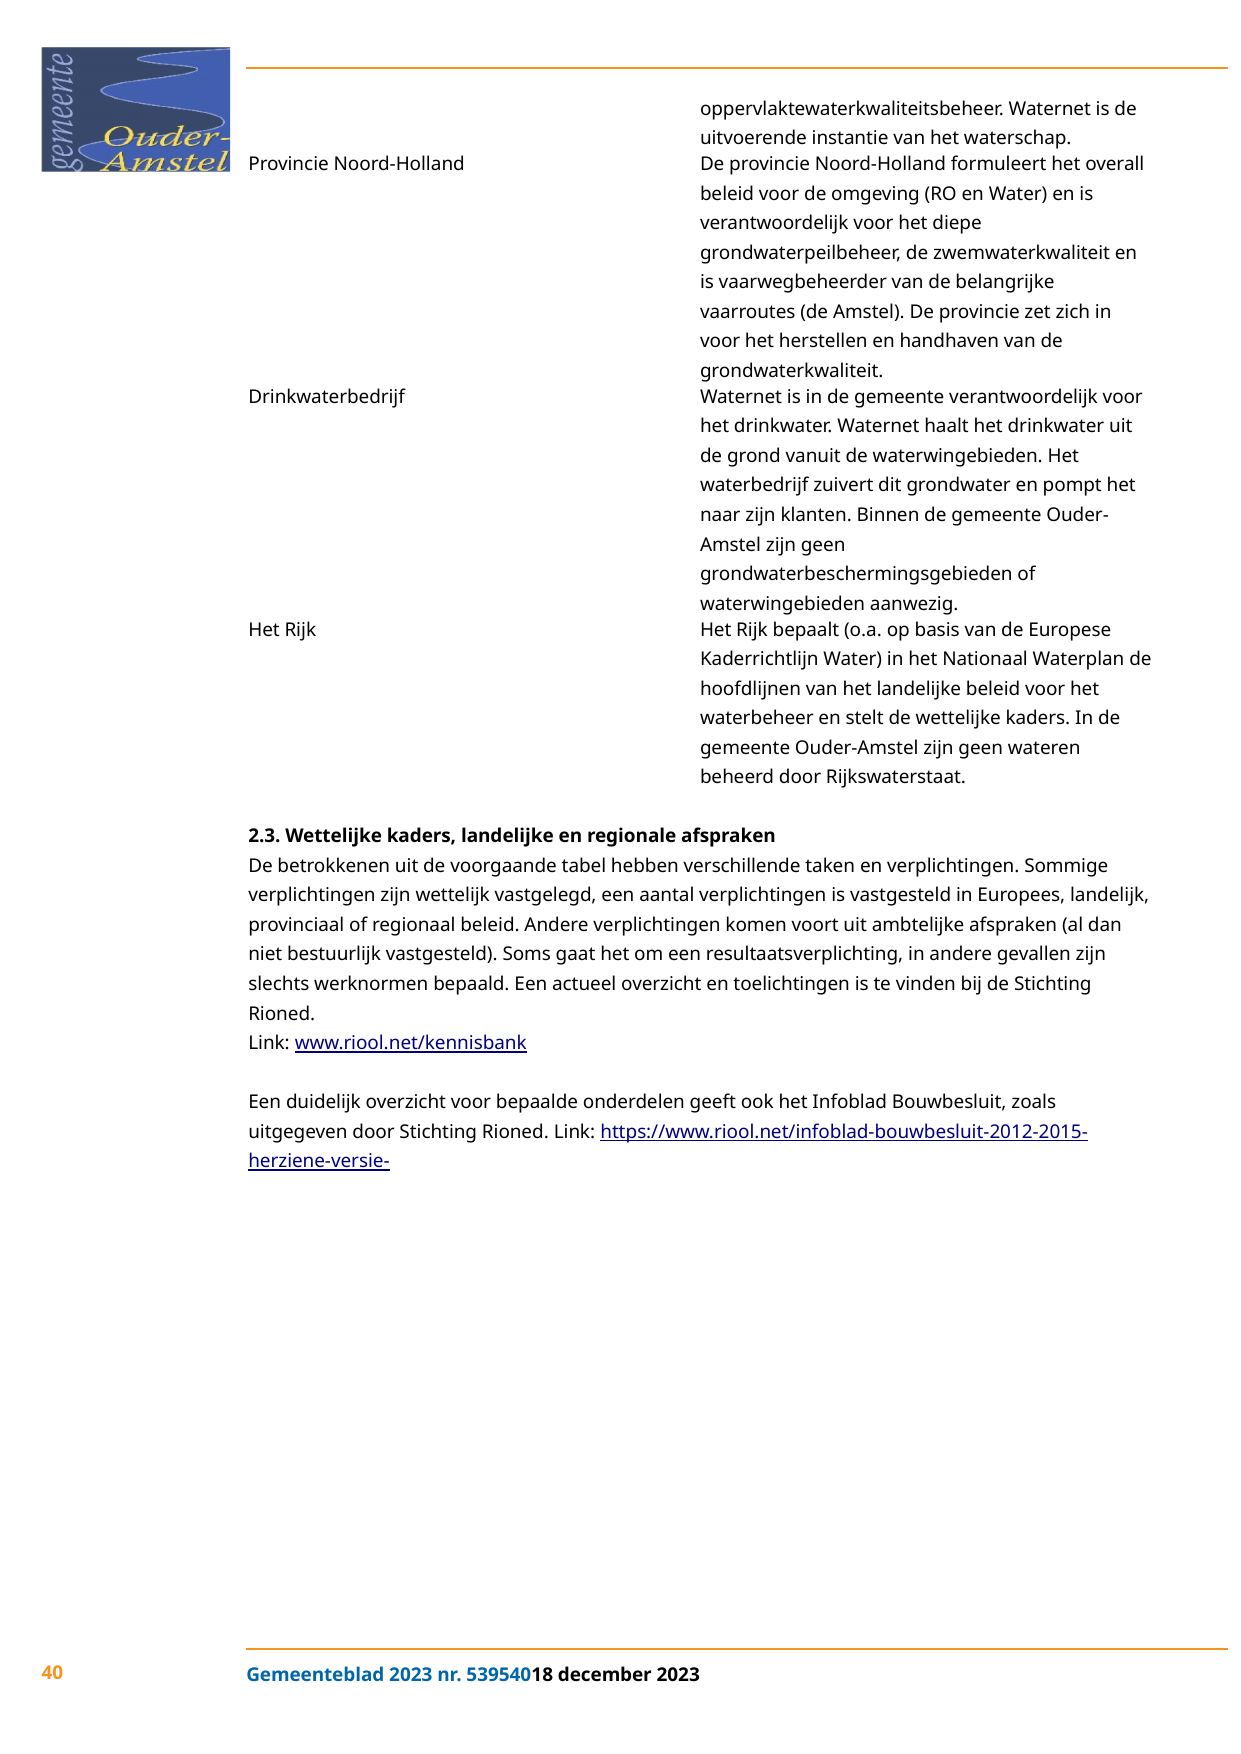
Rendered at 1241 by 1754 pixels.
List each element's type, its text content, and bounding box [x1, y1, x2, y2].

table_cell [248, 95, 700, 150]
table_cell Waternet is in de gemeente verantwoordelijk voor het drinkwater. Waternet haalt het drinkwater uit de grond vanuit de waterwingebieden. Het waterbedrijf zuivert dit grondwater en pompt het naar zijn klanten. Binnen de gemeente Ouder-Amstel zijn geen grondwaterbeschermingsgebieden of waterwingebieden aanwezig. [700, 383, 1152, 616]
text 2.3. Wettelijke kaders, landelijke en regionale afspraken [248, 822, 1152, 848]
text Link: www.riool.net/kennisbank [248, 1029, 1152, 1055]
table_cell Provincie Noord-Holland [248, 150, 700, 383]
table_cell Drinkwaterbedrijf [248, 383, 700, 616]
table_cell Het Rijk bepaalt (o.a. op basis van de Europese Kaderrichtlijn Water) in het Nationaal Waterplan de hoofdlijnen van het landelijke beleid voor het waterbeheer en stelt de wettelijke kaders. In de gemeente Ouder-Amstel zijn geen wateren beheerd door Rijkswaterstaat. [700, 616, 1152, 789]
table_cell De provincie Noord-Holland formuleert het overall beleid voor de omgeving (RO en Water) en is verantwoordelijk voor het diepe grondwaterpeilbeheer, de zwemwaterkwaliteit en is vaarwegbeheerder van de belangrijke vaarroutes (de Amstel). De provincie zet zich in voor het herstellen en handhaven van de grondwaterkwaliteit. [700, 150, 1152, 383]
picture [41, 47, 231, 172]
text Een duidelijk overzicht voor bepaalde onderdelen geeft ook het Infoblad Bouwbesluit, zoals uitgegeven door Stichting Rioned. Link: https://www.riool.net/infoblad-bouwbesluit-2012-2015-herziene-versie- [248, 1088, 1152, 1173]
text De betrokkenen uit de voorgaande tabel hebben verschillende taken en verplichtingen. Sommige verplichtingen zijn wettelijk vastgelegd, een aantal verplichtingen is vastgesteld in Europees, landelijk, provinciaal of regionaal beleid. Andere verplichtingen komen voort uit ambtelijke afspraken (al dan niet bestuurlijk vastgesteld). Soms gaat het om een resultaatsverplichting, in andere gevallen zijn slechts werknormen bepaald. Een actueel overzicht en toelichtingen is te vinden bij de Stichting Rioned. [248, 852, 1152, 1025]
table_cell oppervlaktewaterkwaliteitsbeheer. Waternet is de uitvoerende instantie van het waterschap. [700, 95, 1152, 150]
table_cell Het Rijk [248, 616, 700, 789]
